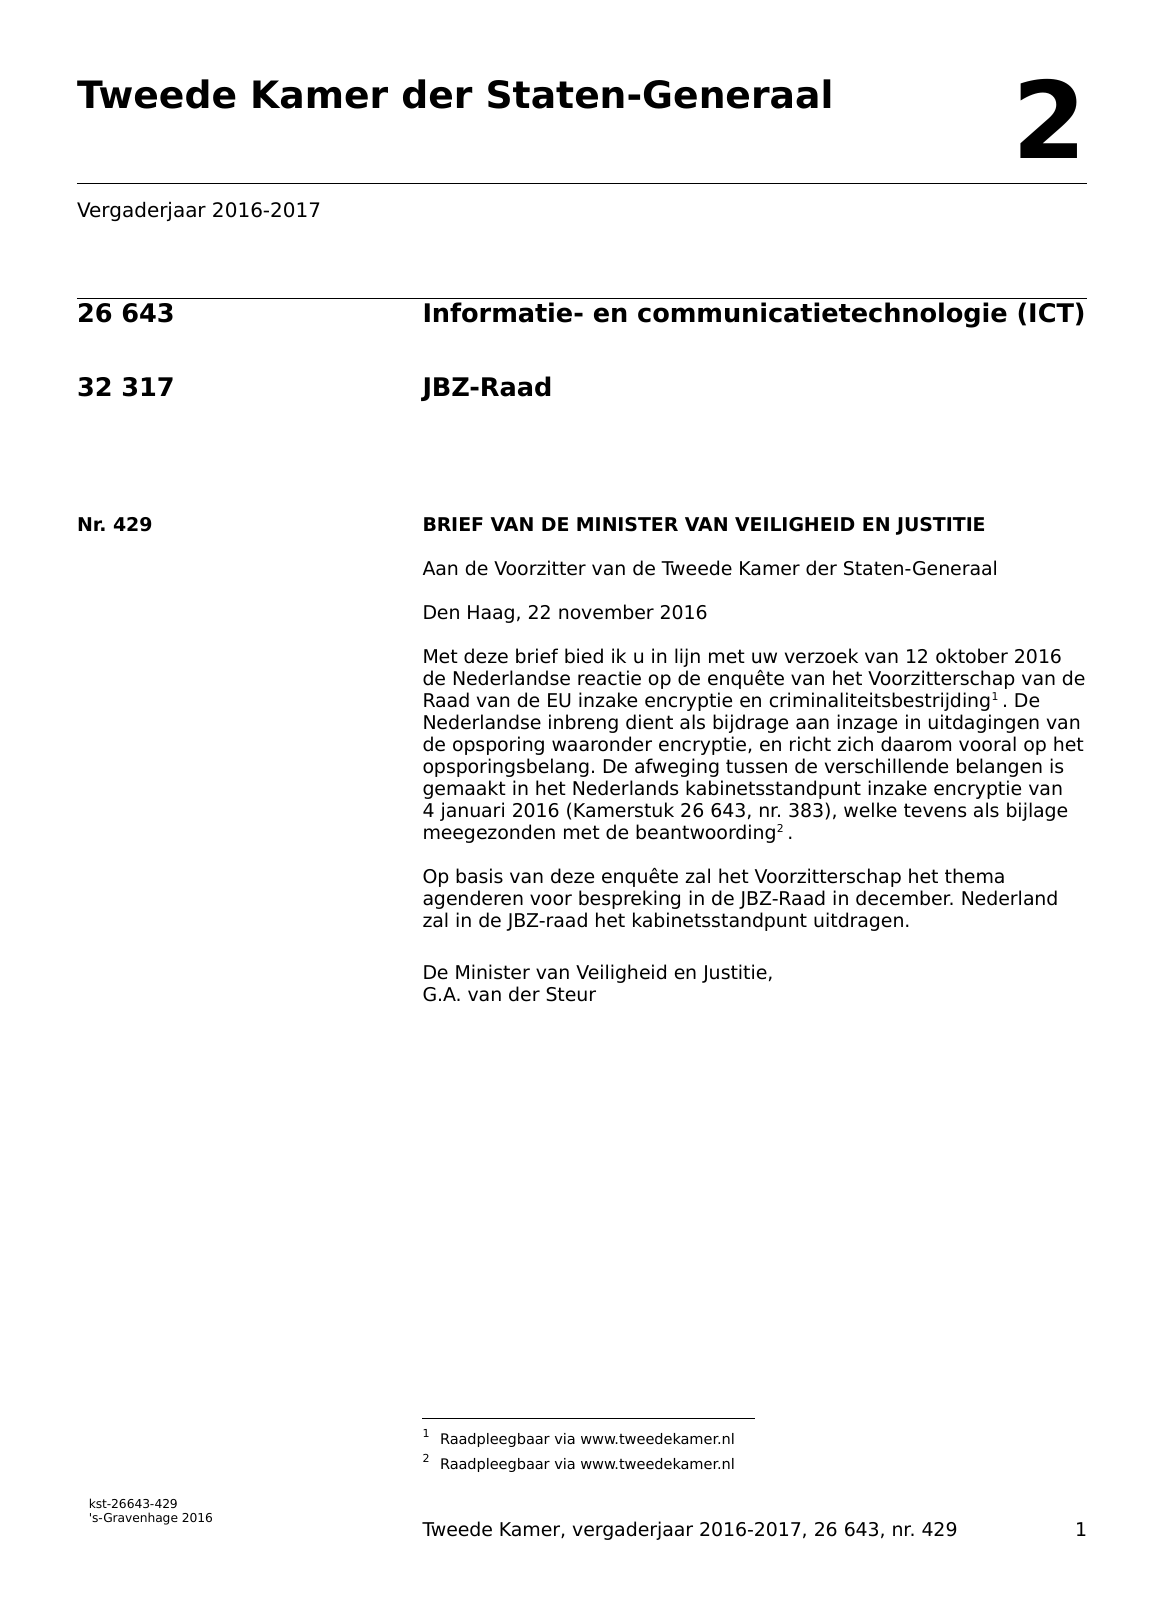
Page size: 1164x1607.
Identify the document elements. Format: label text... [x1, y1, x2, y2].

table_cell Vergaderjaar 2016-2017 [77, 184, 1087, 298]
text Den Haag, 22 november 2016 [422, 602, 1087, 624]
text De Minister van Veiligheid en Justitie, G.A. van der Steur [422, 962, 1087, 1006]
subtitle 32 317 JBZ-Raad [77, 373, 1087, 403]
table_header Tweede Kamer der Staten-Generaal [77, 59, 886, 183]
table_header 2 [886, 59, 1087, 183]
subtitle Nr. 429 BRIEF VAN DE MINISTER VAN VEILIGHEID EN JUSTITIE [77, 514, 1087, 536]
text kst-26643-429 [88, 1497, 323, 1511]
text 's-Gravenhage 2016 [88, 1511, 323, 1525]
text Met deze brief bied ik u in lijn met uw verzoek van 12 oktober 2016 de Nederlandse reactie op de enquête van het Voorzitterschap van de Raad van de EU inzake encryptie en criminaliteitsbestrijding. De Nederlandse inbreng dient als bijdrage aan inzage in uitdagingen van de opsporing waaronder encryptie, en richt zich daarom vooral op het opsporingsbelang. De afweging tussen de verschillende belangen is gemaakt in het Nederlands kabinetsstandpunt inzake encryptie van 4 januari 2016 (Kamerstuk 26 643, nr. 383), welke tevens als bijlage meegezonden met de beantwoording. [422, 646, 1087, 844]
text Raadpleegbaar via www.tweedekamer.nl [422, 1427, 1087, 1449]
text Aan de Voorzitter van de Tweede Kamer der Staten-Generaal [422, 558, 1087, 580]
text Op basis van deze enquête zal het Voorzitterschap het thema agenderen voor bespreking in de JBZ-Raad in december. Nederland zal in de JBZ-raad het kabinetsstandpunt uitdragen. [422, 866, 1087, 932]
subtitle 26 643 Informatie- en communicatietechnologie (ICT) [77, 299, 1087, 329]
text Raadpleegbaar via www.tweedekamer.nl [422, 1452, 1087, 1474]
